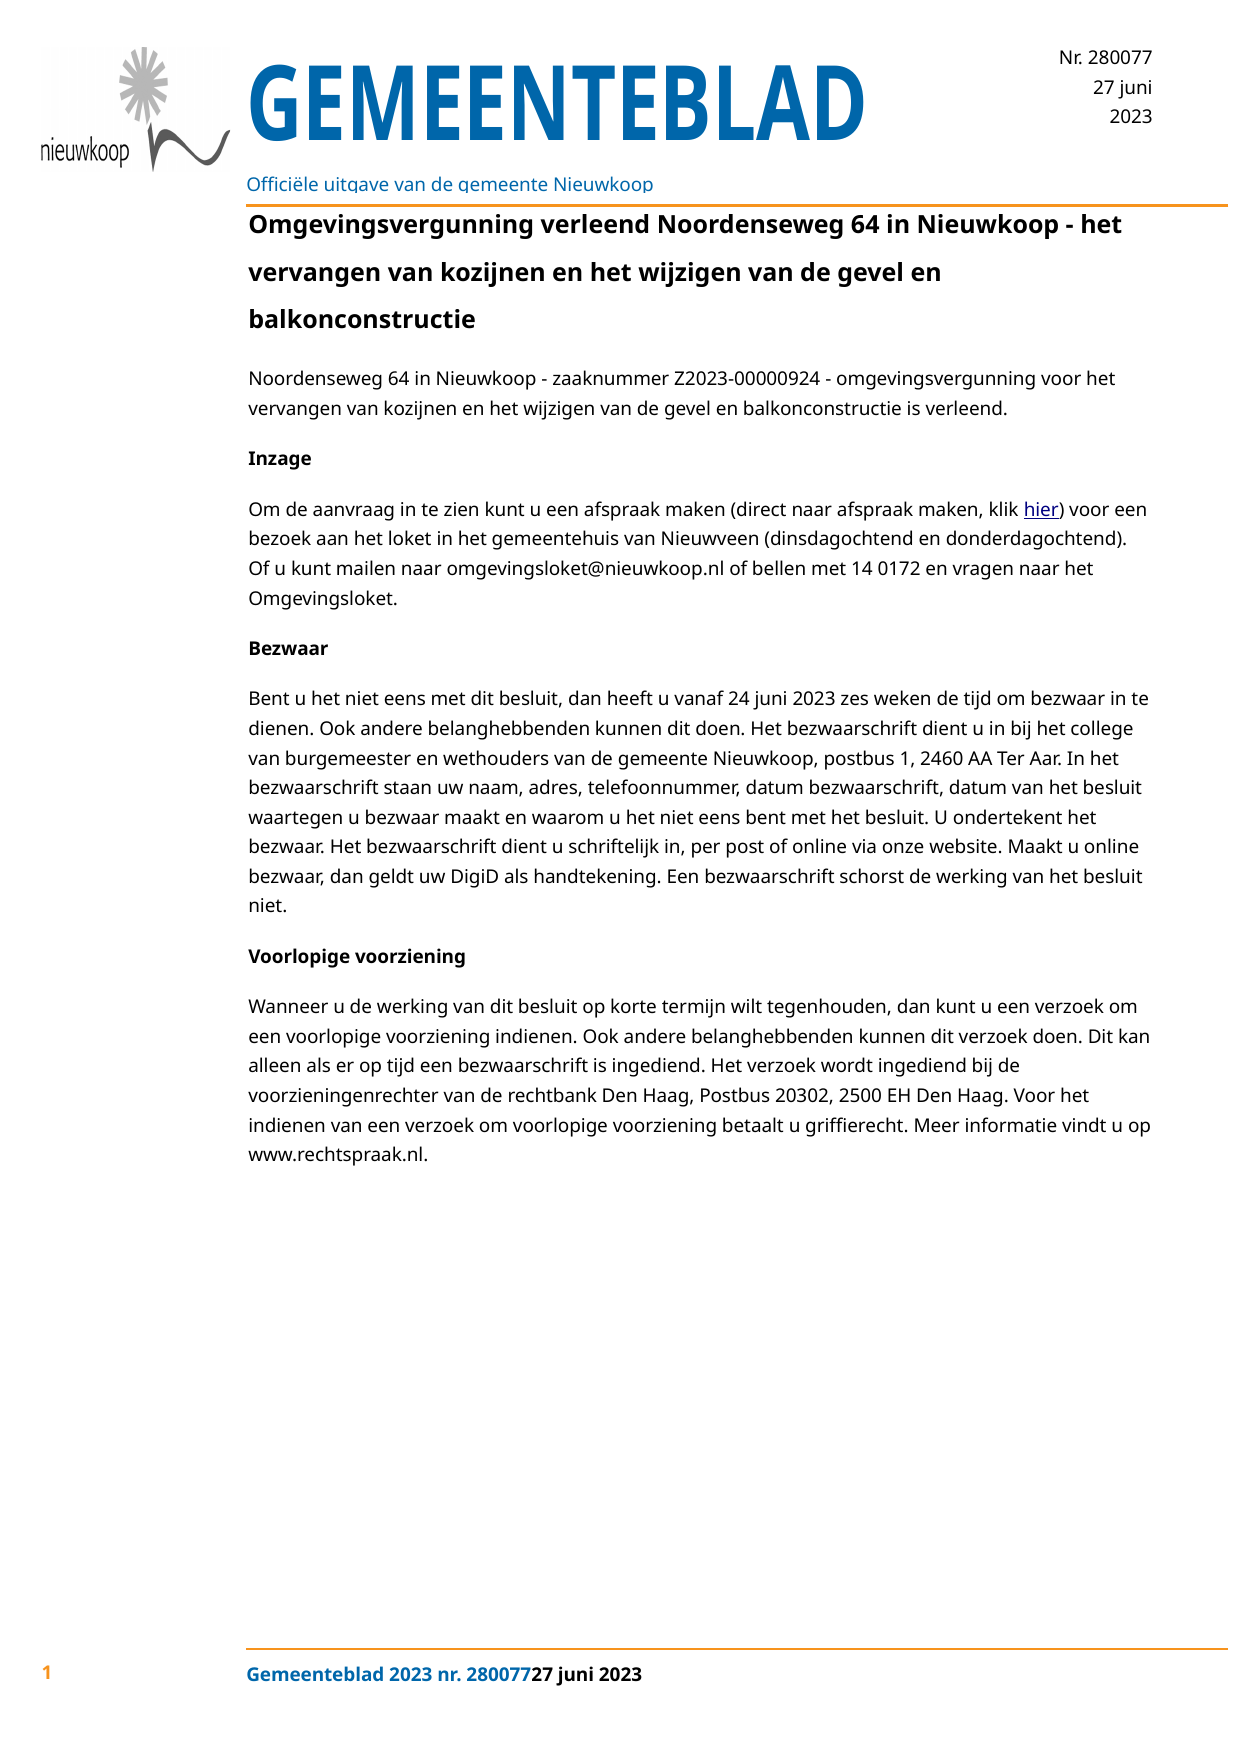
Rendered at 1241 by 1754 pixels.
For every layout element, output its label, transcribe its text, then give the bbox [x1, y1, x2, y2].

text Voorlopige voorziening [248, 943, 1152, 969]
text Omgevingsvergunning verleend Noordenseweg 64 in Nieuwkoop - het vervangen van kozijnen en het wijzigen van de gevel en balkonconstructie [248, 207, 1152, 336]
text Om de aanvraag in te zien kunt u een afspraak maken (direct naar afspraak maken, klik hier) voor een bezoek aan het loket in het gemeentehuis van Nieuwveen (dinsdagochtend en donderdagochtend). Of u kunt mailen naar omgevingsloket@nieuwkoop.nl of bellen met 14 0172 en vragen naar het Omgevingsloket. [248, 496, 1152, 610]
text Wanneer u de werking van dit besluit op korte termijn wilt tegenhouden, dan kunt u een verzoek om een voorlopige voorziening indienen. Ook andere belanghebbenden kunnen dit verzoek doen. Dit kan alleen als er op tijd een bezwaarschrift is ingediend. Het verzoek wordt ingediend bij de voorzieningenrechter van de rechtbank Den Haag, Postbus 20302, 2500 EH Den Haag. Voor het indienen van een verzoek om voorlopige voorziening betaalt u griffierecht. Meer informatie vindt u op www.rechtspraak.nl. [248, 993, 1152, 1167]
text Inzage [248, 446, 1152, 471]
picture [41, 47, 231, 172]
text Bezwaar [248, 635, 1152, 661]
text Noordenseweg 64 in Nieuwkoop - zaaknummer Z2023-00000924 - omgevingsvergunning voor het vervangen van kozijnen en het wijzigen van de gevel en balkonconstructie is verleend. [248, 366, 1152, 421]
text Bent u het niet eens met dit besluit, dan heeft u vanaf 24 juni 2023 zes weken de tijd om bezwaar in te dienen. Ook andere belanghebbenden kunnen dit doen. Het bezwaarschrift dient u in bij het college van burgemeester en wethouders van de gemeente Nieuwkoop, postbus 1, 2460 AA Ter Aar. In het bezwaarschrift staan uw naam, adres, telefoonnummer, datum bezwaarschrift, datum van het besluit waartegen u bezwaar maakt en waarom u het niet eens bent met het besluit. U ondertekent het bezwaar. Het bezwaarschrift dient u schriftelijk in, per post of online via onze website. Maakt u online bezwaar, dan geldt uw DigiD als handtekening. Een bezwaarschrift schorst de werking van het besluit niet. [248, 686, 1152, 918]
